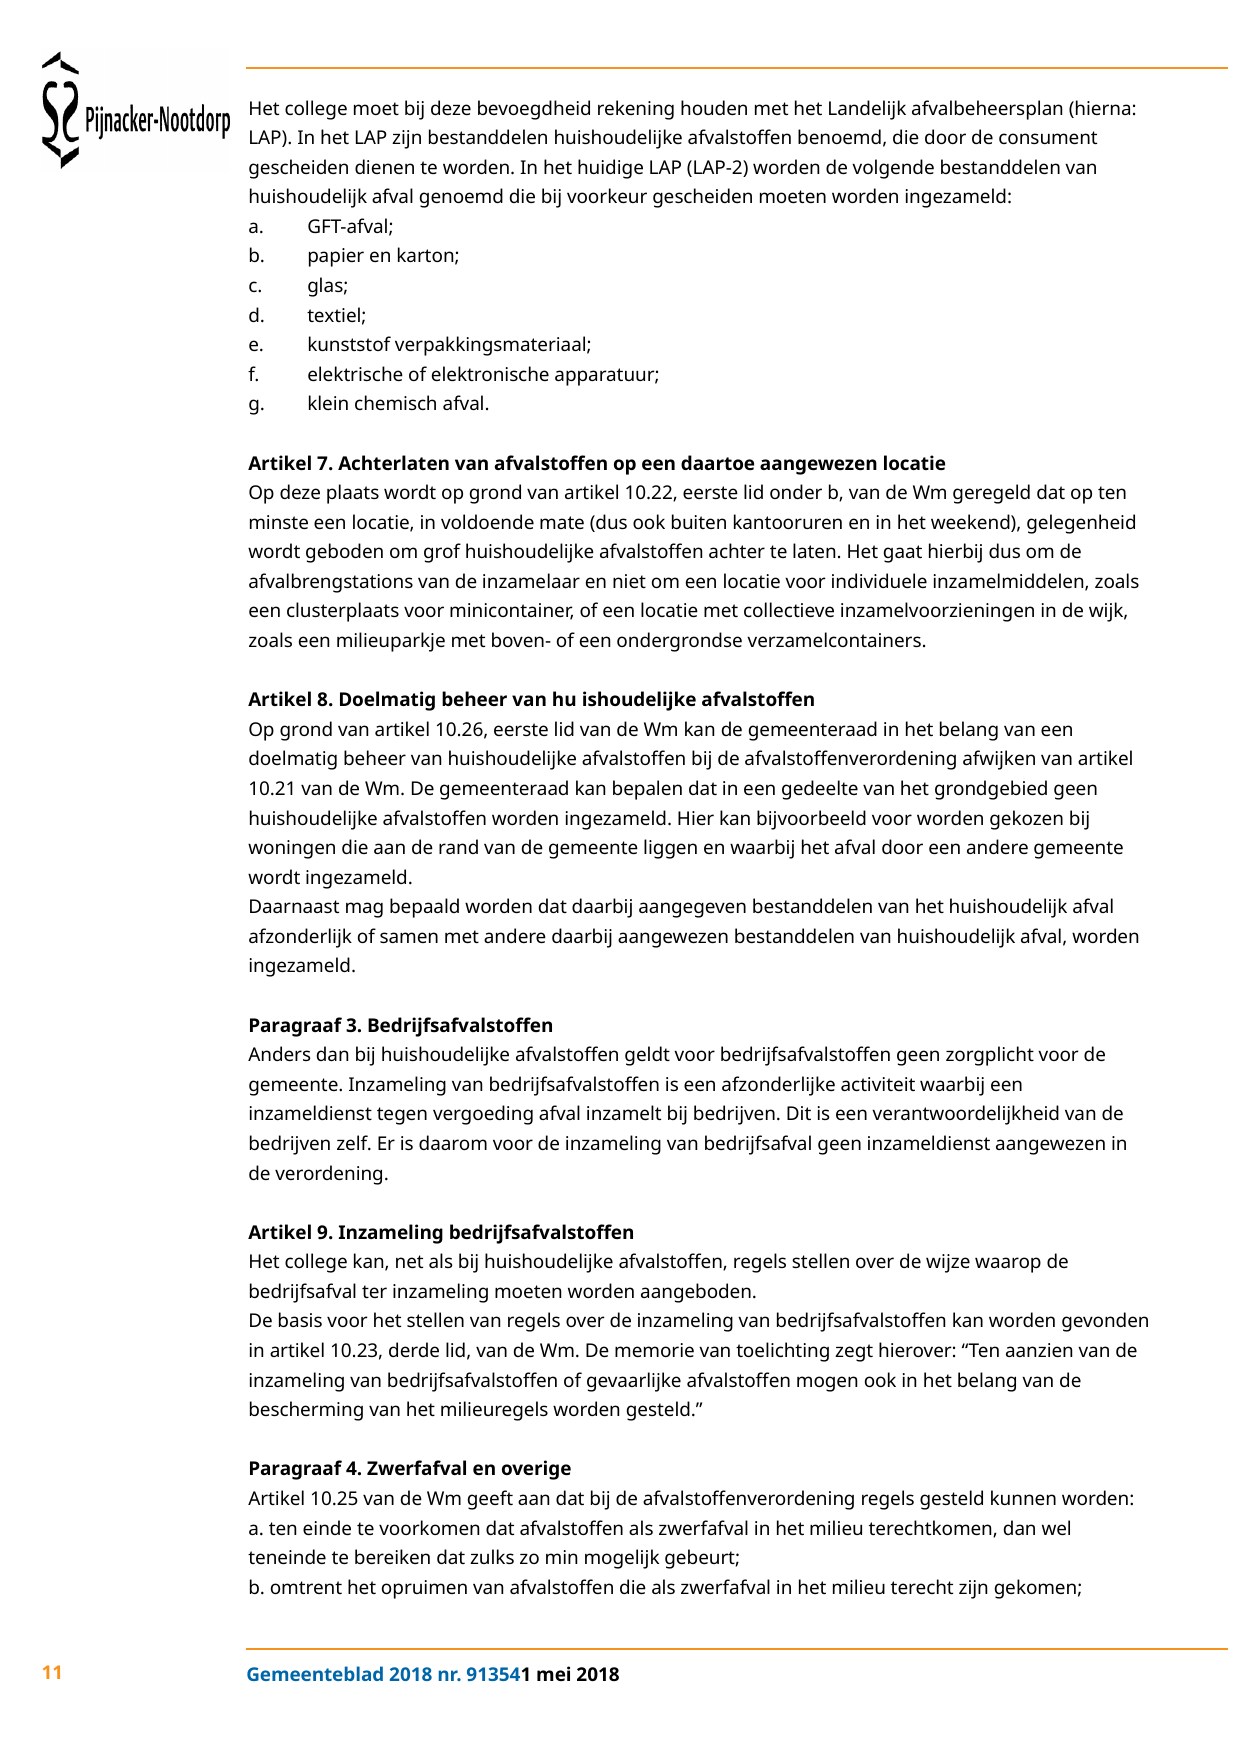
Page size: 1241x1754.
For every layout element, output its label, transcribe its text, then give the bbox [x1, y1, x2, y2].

text Op deze plaats wordt op grond van artikel 10.22, eerste lid onder b, van de Wm geregeld dat op ten minste een locatie, in voldoende mate (dus ook buiten kantooruren en in het weekend), gelegenheid wordt geboden om grof huishoudelijke afvalstoffen achter te laten. Het gaat hierbij dus om de afvalbrengstations van de inzamelaar en niet om een locatie voor individuele inzamelmiddelen, zoals een clusterplaats voor minicontainer, of een locatie met collectieve inzamelvoorzieningen in de wijk, zoals een milieuparkje met boven- of een ondergrondse verzamelcontainers. [248, 479, 1152, 653]
text Daarnaast mag bepaald worden dat daarbij aangegeven bestanddelen van het huishoudelijk afval afzonderlijk of samen met andere daarbij aangewezen bestanddelen van huishoudelijk afval, worden ingezameld. [248, 893, 1152, 978]
list papier en karton; [248, 243, 1152, 268]
picture [41, 47, 231, 172]
text Het college moet bij deze bevoegdheid rekening houden met het Landelijk afvalbeheersplan (hierna: LAP). In het LAP zijn bestanddelen huishoudelijke afvalstoffen benoemd, die door de consument gescheiden dienen te worden. In het huidige LAP (LAP-2) worden de volgende bestanddelen van huishoudelijk afval genoemd die bij voorkeur gescheiden moeten worden ingezameld: [248, 95, 1152, 209]
list GFT-afval; [248, 213, 1152, 239]
list kunststof verpakkingsmateriaal; [248, 331, 1152, 357]
text Artikel 7. Achterlaten van afvalstoffen op een daartoe aangewezen locatie [248, 450, 1152, 476]
text a. ten einde te voorkomen dat afvalstoffen als zwerfafval in het milieu terechtkomen, dan wel teneinde te bereiken dat zulks zo min mogelijk gebeurt; [248, 1515, 1152, 1570]
text Artikel 8. Doelmatig beheer van hu ishoudelijke afvalstoffen [248, 686, 1152, 712]
text De basis voor het stellen van regels over de inzameling van bedrijfsafvalstoffen kan worden gevonden in artikel 10.23, derde lid, van de Wm. De memorie van toelichting zegt hierover: “Ten aanzien van de inzameling van bedrijfsafvalstoffen of gevaarlijke afvalstoffen mogen ook in het belang van de bescherming van het milieuregels worden gesteld.” [248, 1308, 1152, 1422]
text Artikel 9. Inzameling bedrijfsafvalstoffen [248, 1219, 1152, 1245]
text Op grond van artikel 10.26, eerste lid van de Wm kan de gemeenteraad in het belang van een doelmatig beheer van huishoudelijke afvalstoffen bij de afvalstoffenverordening afwijken van artikel 10.21 van de Wm. De gemeenteraad kan bepalen dat in een gedeelte van het grondgebied geen huishoudelijke afvalstoffen worden ingezameld. Hier kan bijvoorbeeld voor worden gekozen bij woningen die aan de rand van de gemeente liggen en waarbij het afval door een andere gemeente wordt ingezameld. [248, 716, 1152, 890]
text Anders dan bij huishoudelijke afvalstoffen geldt voor bedrijfsafvalstoffen geen zorgplicht voor de gemeente. Inzameling van bedrijfsafvalstoffen is een afzonderlijke activiteit waarbij een inzameldienst tegen vergoeding afval inzamelt bij bedrijven. Dit is een verantwoordelijkheid van de bedrijven zelf. Er is daarom voor de inzameling van bedrijfsafval geen inzameldienst aangewezen in de verordening. [248, 1041, 1152, 1186]
list textiel; [248, 302, 1152, 328]
text Het college kan, net als bij huishoudelijke afvalstoffen, regels stellen over de wijze waarop de bedrijfsafval ter inzameling moeten worden aangeboden. [248, 1248, 1152, 1304]
list elektrische of elektronische apparatuur; [248, 361, 1152, 387]
text Paragraaf 3. Bedrijfsafvalstoffen [248, 1012, 1152, 1038]
list glas; [248, 272, 1152, 298]
text Paragraaf 4. Zwerfafval en overige [248, 1456, 1152, 1481]
text Artikel 10.25 van de Wm geeft aan dat bij de afvalstoffenverordening regels gesteld kunnen worden: [248, 1485, 1152, 1511]
list klein chemisch afval. [248, 391, 1152, 416]
text b. omtrent het opruimen van afvalstoffen die als zwerfafval in het milieu terecht zijn gekomen; [248, 1574, 1152, 1600]
